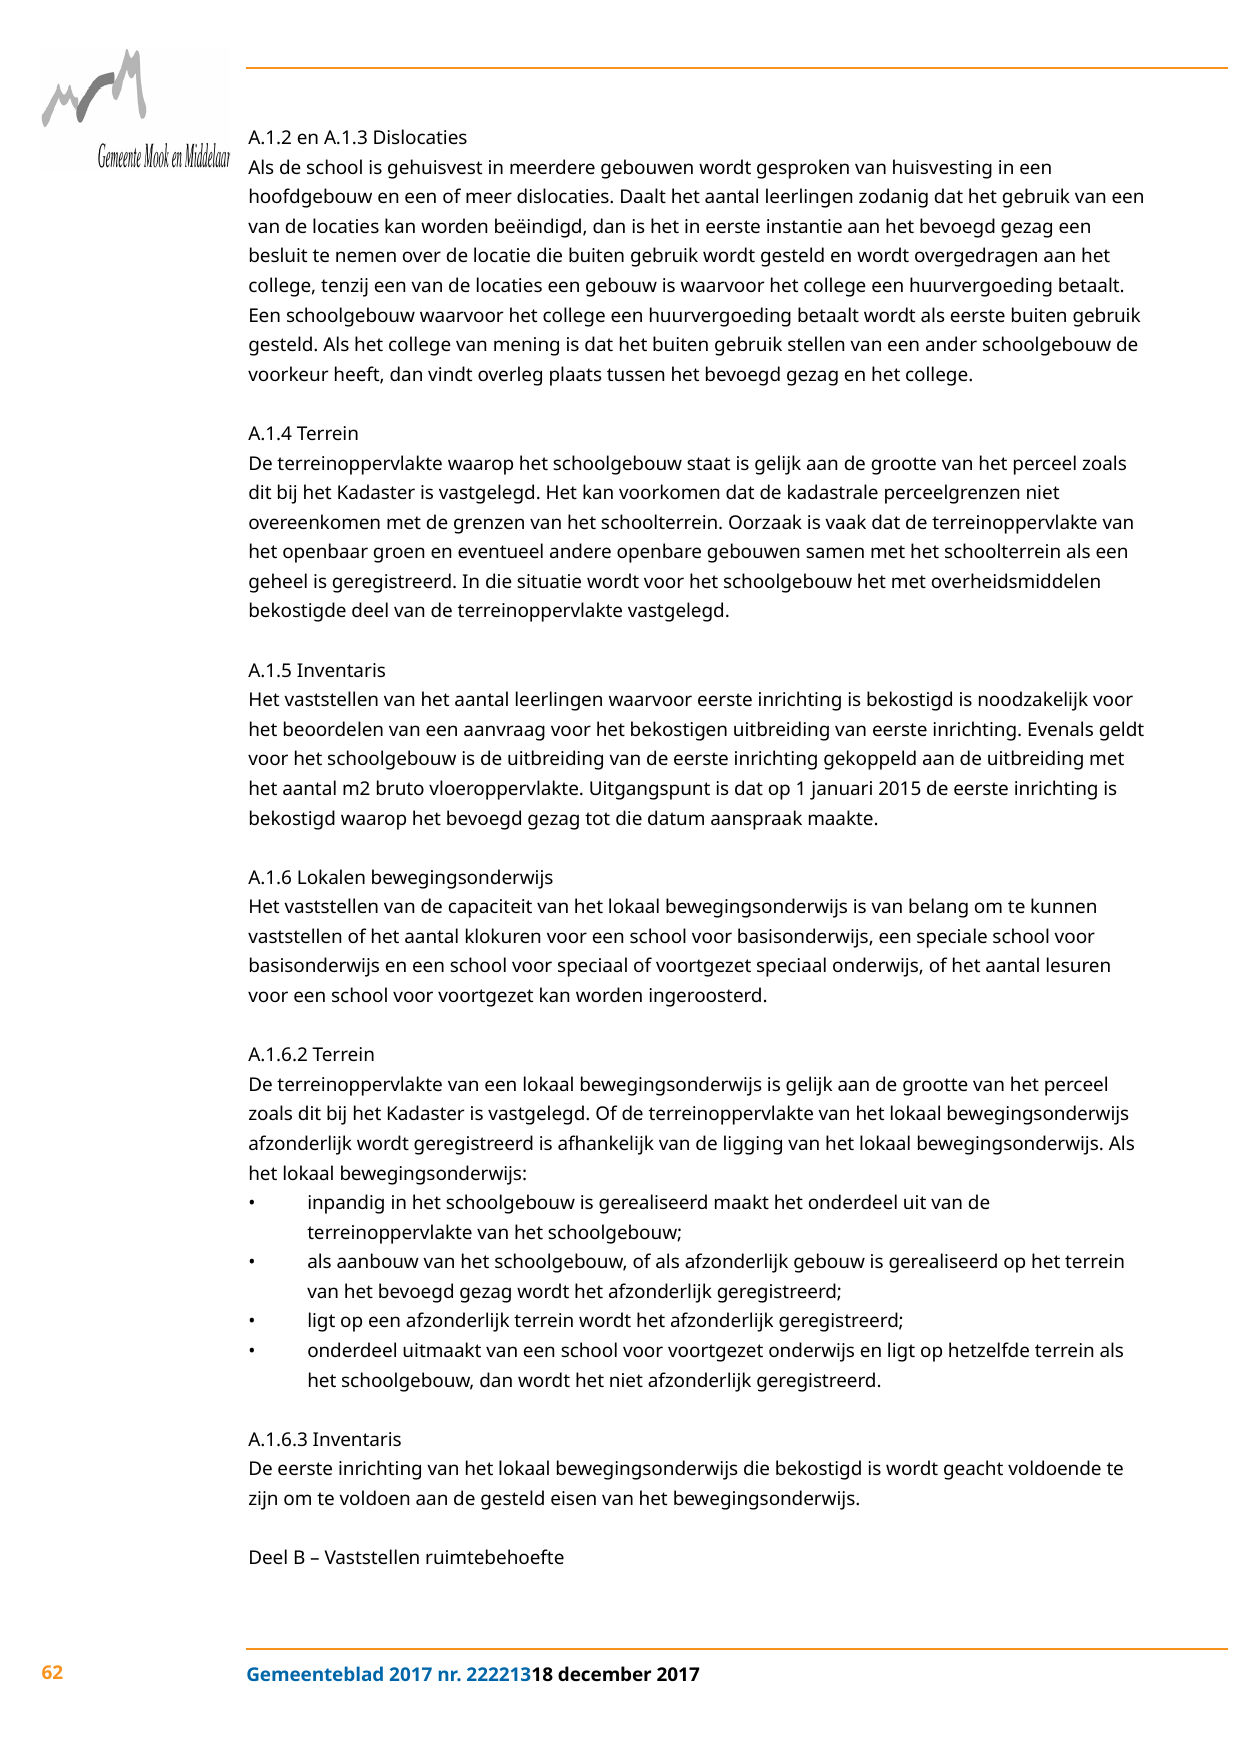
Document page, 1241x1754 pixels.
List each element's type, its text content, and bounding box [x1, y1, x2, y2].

text De eerste inrichting van het lokaal bewegingsonderwijs die bekostigd is wordt geacht voldoende te zijn om te voldoen aan de gesteld eisen van het bewegingsonderwijs. [248, 1456, 1152, 1511]
text De terreinoppervlakte van een lokaal bewegingsonderwijs is gelijk aan de grootte van het perceel zoals dit bij het Kadaster is vastgelegd. Of de terreinoppervlakte van het lokaal bewegingsonderwijs afzonderlijk wordt geregistreerd is afhankelijk van de ligging van het lokaal bewegingsonderwijs. Als het lokaal bewegingsonderwijs: [248, 1071, 1152, 1186]
text Als de school is gehuisvest in meerdere gebouwen wordt gesproken van huisvesting in een hoofdgebouw en een of meer dislocaties. Daalt het aantal leerlingen zodanig dat het gebruik van een van de locaties kan worden beëindigd, dan is het in eerste instantie aan het bevoegd gezag een besluit te nemen over de locatie die buiten gebruik wordt gesteld en wordt overgedragen aan het college, tenzij een van de locaties een gebouw is waarvoor het college een huurvergoeding betaalt. Een schoolgebouw waarvoor het college een huurvergoeding betaalt wordt als eerste buiten gebruik gesteld. Als het college van mening is dat het buiten gebruik stellen van een ander schoolgebouw de voorkeur heeft, dan vindt overleg plaats tussen het bevoegd gezag en het college. [248, 154, 1152, 387]
list onderdeel uitmaakt van een school voor voortgezet onderwijs en ligt op hetzelfde terrein als het schoolgebouw, dan wordt het niet afzonderlijk geregistreerd. [248, 1337, 1152, 1393]
picture [41, 47, 231, 172]
text A.1.4 Terrein [248, 420, 1152, 446]
text A.1.2 en A.1.3 Dislocaties [248, 124, 1152, 150]
text A.1.6 Lokalen bewegingsonderwijs [248, 864, 1152, 890]
text A.1.6.3 Inventaris [248, 1426, 1152, 1452]
text Het vaststellen van de capaciteit van het lokaal bewegingsonderwijs is van belang om te kunnen vaststellen of het aantal klokuren voor een school voor basisonderwijs, een speciale school voor basisonderwijs en een school voor speciaal of voortgezet speciaal onderwijs, of het aantal lesuren voor een school voor voortgezet kan worden ingeroosterd. [248, 893, 1152, 1008]
text Het vaststellen van het aantal leerlingen waarvoor eerste inrichting is bekostigd is noodzakelijk voor het beoordelen van een aanvraag voor het bekostigen uitbreiding van eerste inrichting. Evenals geldt voor het schoolgebouw is de uitbreiding van de eerste inrichting gekoppeld aan de uitbreiding met het aantal m2 bruto vloeroppervlakte. Uitgangspunt is dat op 1 januari 2015 de eerste inrichting is bekostigd waarop het bevoegd gezag tot die datum aanspraak maakte. [248, 686, 1152, 831]
text A.1.5 Inventaris [248, 657, 1152, 683]
text A.1.6.2 Terrein [248, 1041, 1152, 1067]
text Deel B – Vaststellen ruimtebehoefte [248, 1544, 1152, 1570]
list inpandig in het schoolgebouw is gerealiseerd maakt het onderdeel uit van de terreinoppervlakte van het schoolgebouw; [248, 1189, 1152, 1245]
list als aanbouw van het schoolgebouw, of als afzonderlijk gebouw is gerealiseerd op het terrein van het bevoegd gezag wordt het afzonderlijk geregistreerd; [248, 1248, 1152, 1304]
list ligt op een afzonderlijk terrein wordt het afzonderlijk geregistreerd; [248, 1308, 1152, 1333]
text De terreinoppervlakte waarop het schoolgebouw staat is gelijk aan de grootte van het perceel zoals dit bij het Kadaster is vastgelegd. Het kan voorkomen dat de kadastrale perceelgrenzen niet overeenkomen met de grenzen van het schoolterrein. Oorzaak is vaak dat de terreinoppervlakte van het openbaar groen en eventueel andere openbare gebouwen samen met het schoolterrein als een geheel is geregistreerd. In die situatie wordt voor het schoolgebouw het met overheidsmiddelen bekostigde deel van de terreinoppervlakte vastgelegd. [248, 450, 1152, 623]
